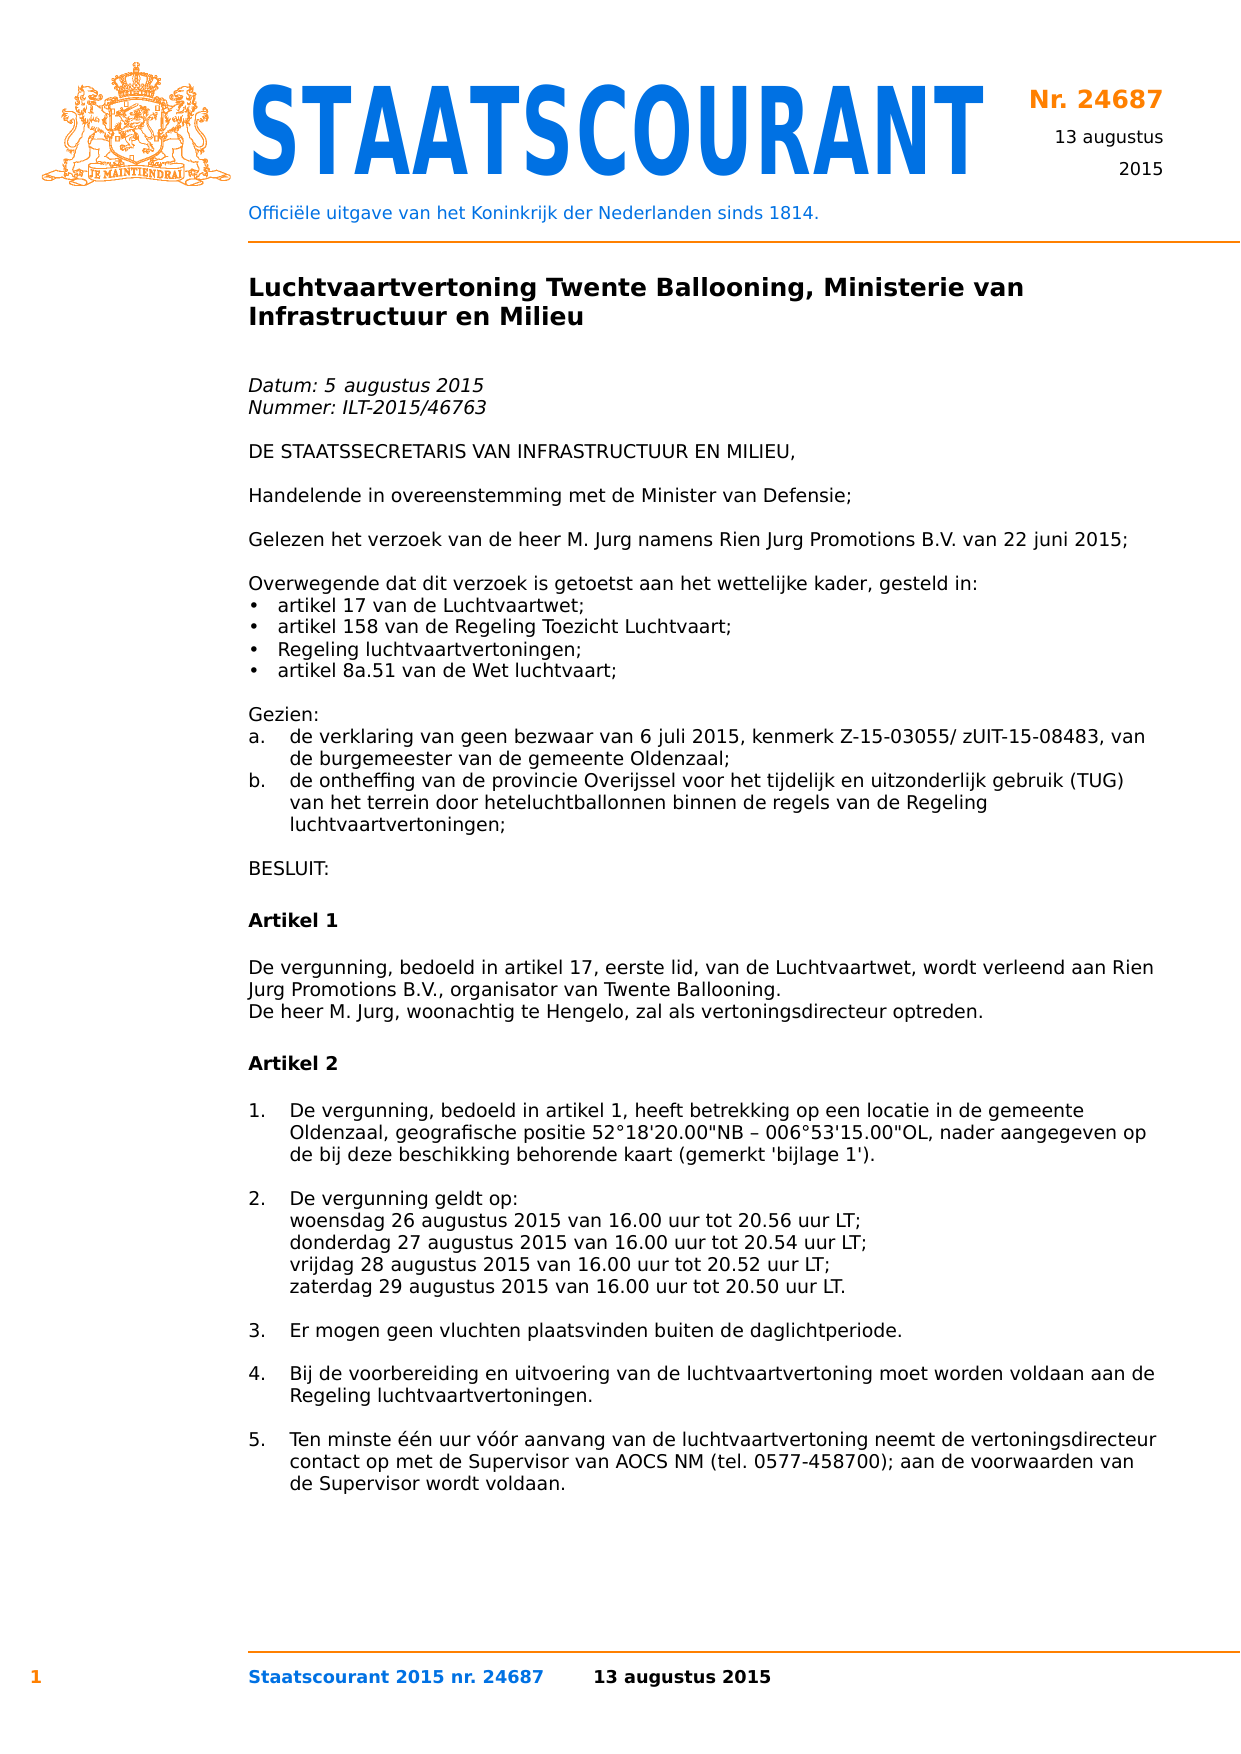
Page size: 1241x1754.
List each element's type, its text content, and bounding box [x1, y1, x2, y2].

text Overwegende dat dit verzoek is getoetst aan het wettelijke kader, gesteld in: [248, 572, 1163, 594]
text Nummer: ILT-2015/46763 [248, 397, 1163, 419]
table_cell 13 augustus [998, 121, 1240, 153]
text a. de verklaring van geen bezwaar van 6 juli 2015, kenmerk Z-15-03055/ zUIT-15-08483, van de burgemeester van de gemeente Oldenzaal; [248, 726, 1163, 770]
subtitle Luchtvaartvertoning Twente Ballooning, Ministerie van Infrastructuur en Milieu [248, 273, 1163, 331]
text 4. Bij de voorbereiding en uitvoering van de luchtvaartvertoning moet worden voldaan aan de Regeling luchtvaartvertoningen. [248, 1363, 1163, 1407]
text b. de ontheffing van de provincie Overijssel voor het tijdelijk en uitzonderlijk gebruik (TUG) van het terrein door heteluchtballonnen binnen de regels van de Regeling luchtvaartvertoningen; [248, 770, 1163, 836]
table_header Nr. 24687 [998, 62, 1240, 121]
text De heer M. Jurg, woonachtig te Hengelo, zal als vertoningsdirecteur optreden. [248, 1001, 1163, 1023]
table_header [25, 62, 248, 241]
text zaterdag 29 augustus 2015 van 16.00 uur tot 20.50 uur LT. [289, 1276, 1163, 1298]
text • artikel 158 van de Regeling Toezicht Luchtvaart; [248, 616, 1163, 638]
text Datum: 5 augustus 2015 [248, 375, 1163, 397]
table_header STAATSCOURANT [248, 62, 998, 203]
text 1. De vergunning, bedoeld in artikel 1, heeft betrekking op een locatie in de gemeente Oldenzaal, geografische positie 52°18'20.00"NB – 006°53'15.00"OL, nader aangegeven op de bij deze beschikking behorende kaart (gemerkt 'bijlage 1'). [248, 1100, 1163, 1166]
table_cell 2015 [998, 153, 1240, 203]
text Gezien: [248, 704, 1163, 726]
text • artikel 17 van de Luchtvaartwet; [248, 594, 1163, 616]
text DE STAATSSECRETARIS VAN INFRASTRUCTUUR EN MILIEU, [248, 441, 1163, 463]
text vrijdag 28 augustus 2015 van 16.00 uur tot 20.52 uur LT; [289, 1254, 1163, 1276]
text donderdag 27 augustus 2015 van 16.00 uur tot 20.54 uur LT; [289, 1232, 1163, 1254]
text • artikel 8a.51 van de Wet luchtvaart; [248, 660, 1163, 682]
text 5. Ten minste één uur vóór aanvang van de luchtvaartvertoning neemt de vertoningsdirecteur contact op met de Supervisor van AOCS NM (tel. 0577-458700); aan de voorwaarden van de Supervisor wordt voldaan. [248, 1429, 1163, 1495]
text BESLUIT: [248, 858, 1163, 880]
text 2. De vergunning geldt op: [248, 1188, 1163, 1210]
text Handelende in overeenstemming met de Minister van Defensie; [248, 485, 1163, 507]
text Gelezen het verzoek van de heer M. Jurg namens Rien Jurg Promotions B.V. van 22 juni 2015; [248, 529, 1163, 551]
subtitle Artikel 1 [248, 910, 1163, 932]
text • Regeling luchtvaartvertoningen; [248, 638, 1163, 660]
text woensdag 26 augustus 2015 van 16.00 uur tot 20.56 uur LT; [289, 1210, 1163, 1232]
picture [41, 62, 231, 186]
text De vergunning, bedoeld in artikel 17, eerste lid, van de Luchtvaartwet, wordt verleend aan Rien Jurg Promotions B.V., organisator van Twente Ballooning. [248, 957, 1163, 1001]
table_cell Officiële uitgave van het Koninkrijk der Nederlanden sinds 1814. [248, 203, 1240, 241]
subtitle Artikel 2 [248, 1053, 1163, 1075]
text 3. Er mogen geen vluchten plaatsvinden buiten de daglichtperiode. [248, 1319, 1163, 1341]
